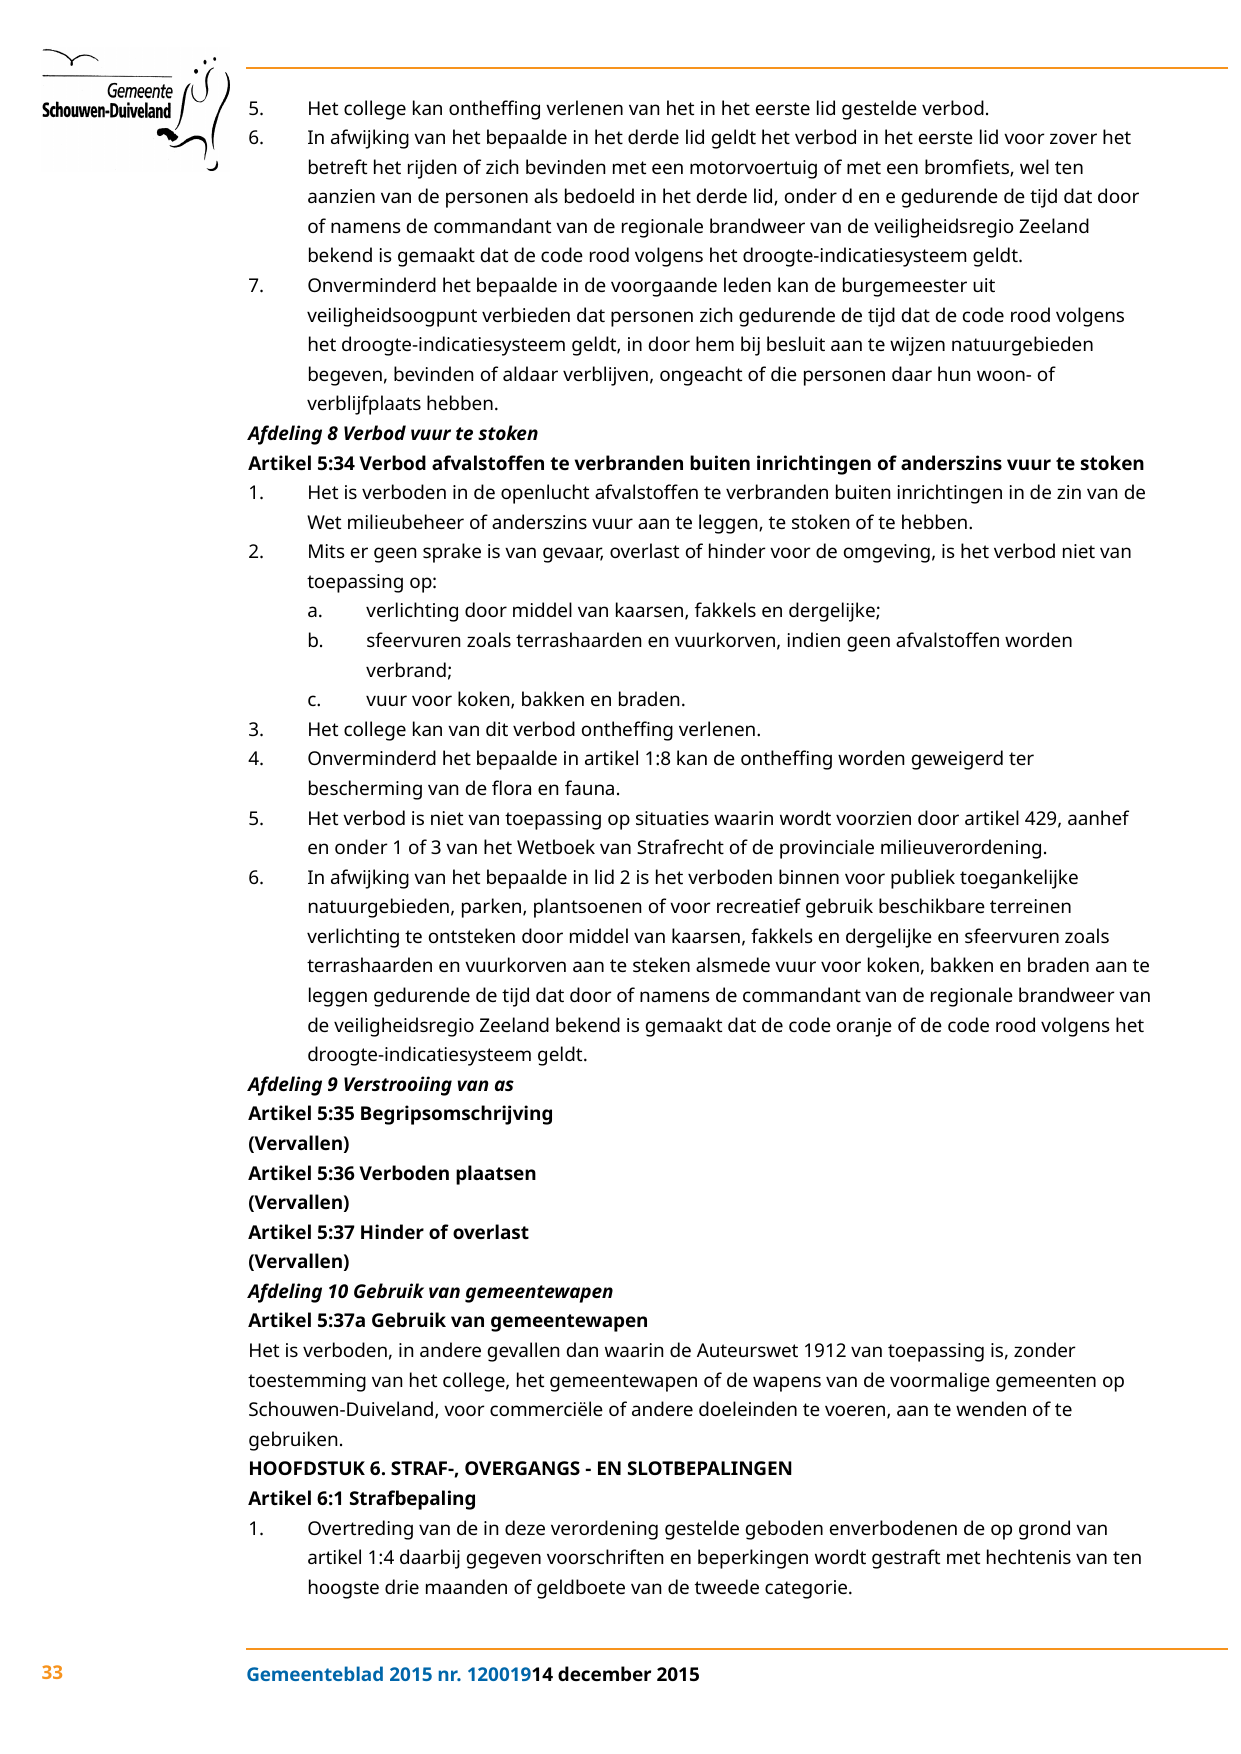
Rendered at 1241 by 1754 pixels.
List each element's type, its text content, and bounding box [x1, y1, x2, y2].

text HOOFDSTUK 6. STRAF-, OVERGANGS - EN SLOTBEPALINGEN [248, 1456, 1152, 1481]
list In afwijking van het bepaalde in het derde lid geldt het verbod in het eerste lid voor zover het betreft het rijden of zich bevinden met een motorvoertuig of met een bromfiets, wel ten aanzien van de personen als bedoeld in het derde lid, onder d en e gedurende de tijd dat door of namens de commandant van de regionale brandweer van de veiligheidsregio Zeeland bekend is gemaakt dat de code rood volgens het droogte-indicatiesysteem geldt. [248, 124, 1152, 268]
text Artikel 6:1 Strafbepaling [248, 1485, 1152, 1511]
list Het verbod is niet van toepassing op situaties waarin wordt voorzien door artikel 429, aanhef en onder 1 of 3 van het Wetboek van Strafrecht of de provinciale milieuverordening. [248, 805, 1152, 860]
text Artikel 5:36 Verboden plaatsen [248, 1160, 1152, 1186]
text Artikel 5:35 Begripsomschrijving [248, 1101, 1152, 1126]
text Artikel 5:37 Hinder of overlast [248, 1219, 1152, 1245]
text Het is verboden, in andere gevallen dan waarin de Auteurswet 1912 van toepassing is, zonder toestemming van het college, het gemeentewapen of de wapens van de voormalige gemeenten op Schouwen-Duiveland, voor commerciële of andere doeleinden te voeren, aan te wenden of te gebruiken. [248, 1337, 1152, 1452]
text Artikel 5:37a Gebruik van gemeentewapen [248, 1308, 1152, 1333]
text Afdeling 10 Gebruik van gemeentewapen [248, 1278, 1152, 1304]
text Afdeling 8 Verbod vuur te stoken [248, 420, 1152, 446]
list vuur voor koken, bakken en braden. [307, 686, 1152, 712]
list verlichting door middel van kaarsen, fakkels en dergelijke; [307, 598, 1152, 623]
text Artikel 5:34 Verbod afvalstoffen te verbranden buiten inrichtingen of anderszins vuur te stoken [248, 450, 1152, 476]
text (Vervallen) [248, 1189, 1152, 1215]
list sfeervuren zoals terrashaarden en vuurkorven, indien geen afvalstoffen worden verbrand; [307, 627, 1152, 683]
list Het college kan van dit verbod ontheffing verlenen. [248, 716, 1152, 742]
text (Vervallen) [248, 1248, 1152, 1274]
text Afdeling 9 Verstrooiing van as [248, 1071, 1152, 1097]
list Mits er geen sprake is van gevaar, overlast of hinder voor de omgeving, is het verbod niet van toepassing op: [248, 538, 1152, 594]
text (Vervallen) [248, 1130, 1152, 1156]
list Het college kan ontheffing verlenen van het in het eerste lid gestelde verbod. [248, 95, 1152, 121]
picture [41, 47, 231, 172]
list Het is verboden in de openlucht afvalstoffen te verbranden buiten inrichtingen in de zin van de Wet milieubeheer of anderszins vuur aan te leggen, te stoken of te hebben. [248, 479, 1152, 535]
list Overtreding van de in deze verordening gestelde geboden enverbodenen de op grond van artikel 1:4 daarbij gegeven voorschriften en beperkingen wordt gestraft met hechtenis van ten hoogste drie maanden of geldboete van de tweede categorie. [248, 1515, 1152, 1600]
list Onverminderd het bepaalde in de voorgaande leden kan de burgemeester uit veiligheidsoogpunt verbieden dat personen zich gedurende de tijd dat de code rood volgens het droogte-indicatiesysteem geldt, in door hem bij besluit aan te wijzen natuurgebieden begeven, bevinden of aldaar verblijven, ongeacht of die personen daar hun woon- of verblijfplaats hebben. [248, 272, 1152, 416]
list In afwijking van het bepaalde in lid 2 is het verboden binnen voor publiek toegankelijke natuurgebieden, parken, plantsoenen of voor recreatief gebruik beschikbare terreinen verlichting te ontsteken door middel van kaarsen, fakkels en dergelijke en sfeervuren zoals terrashaarden en vuurkorven aan te steken alsmede vuur voor koken, bakken en braden aan te leggen gedurende de tijd dat door of namens de commandant van de regionale brandweer van de veiligheidsregio Zeeland bekend is gemaakt dat de code oranje of de code rood volgens het droogte-indicatiesysteem geldt. [248, 864, 1152, 1067]
list Onverminderd het bepaalde in artikel 1:8 kan de ontheffing worden geweigerd ter bescherming van de flora en fauna. [248, 746, 1152, 801]
